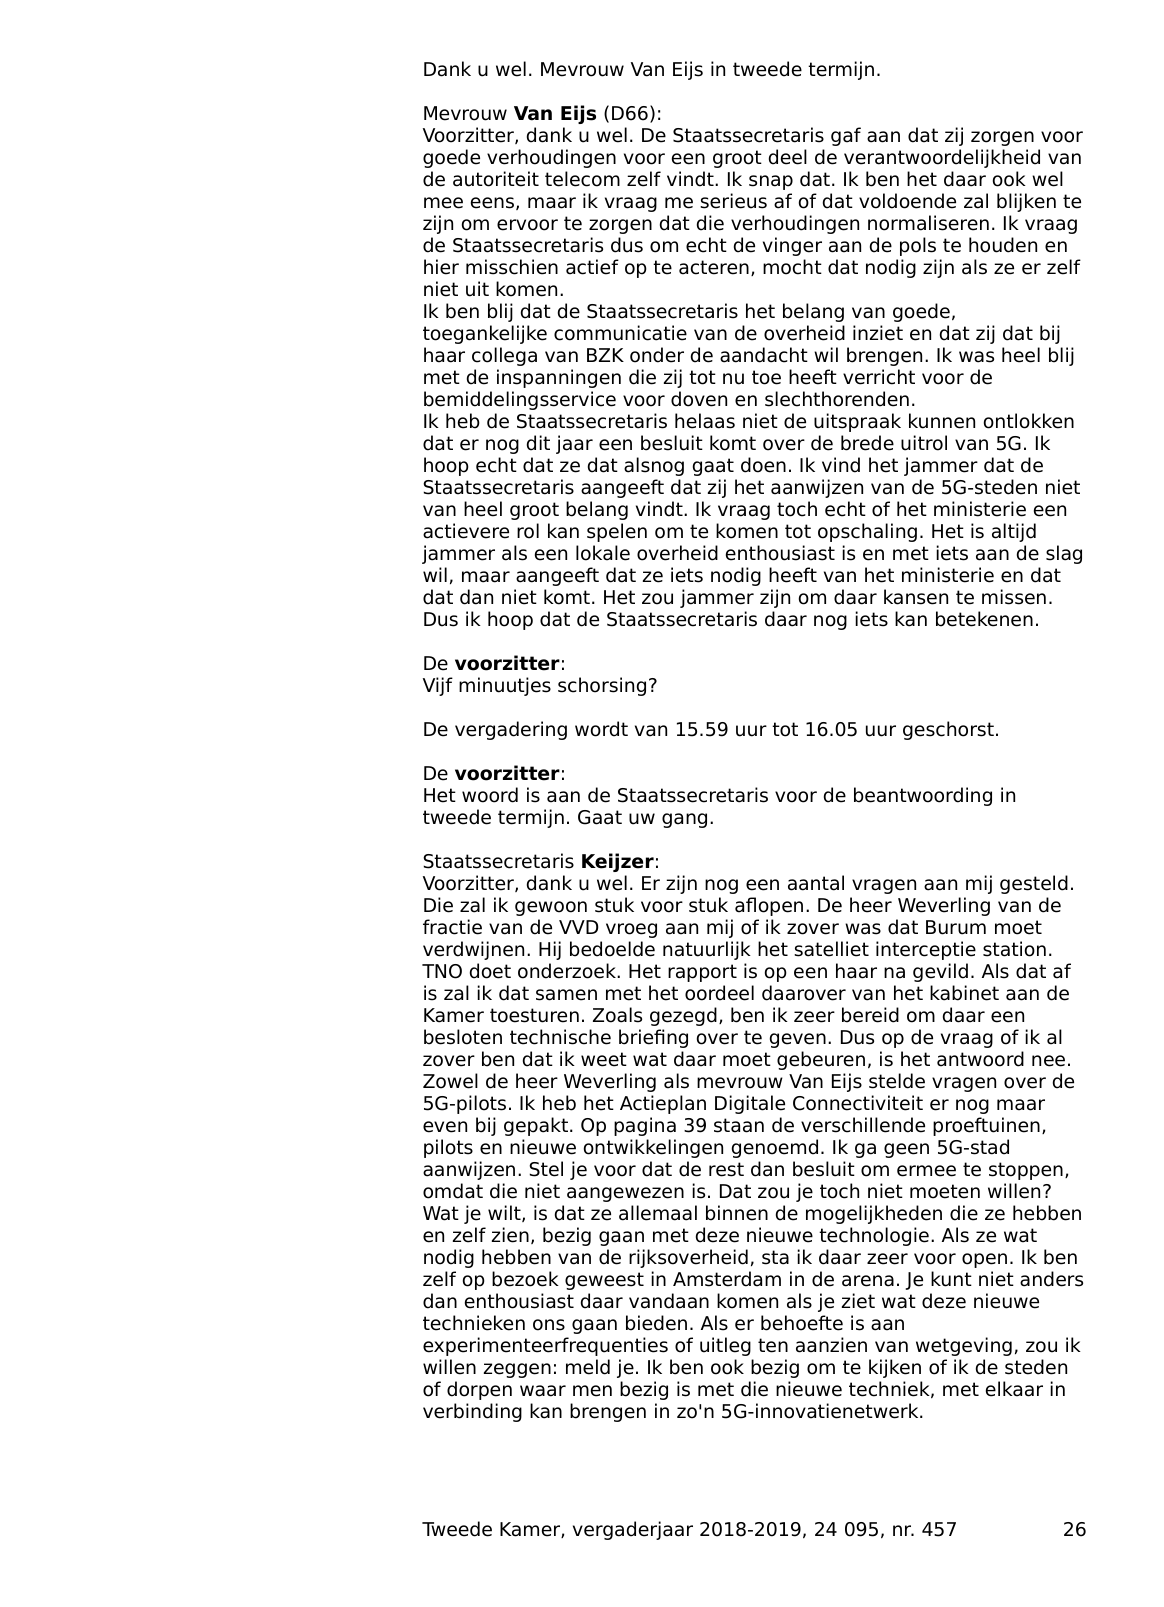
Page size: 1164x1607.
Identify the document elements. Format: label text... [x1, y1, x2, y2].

text Staatssecretaris Keijzer: [422, 851, 1087, 873]
text Ik ben blij dat de Staatssecretaris het belang van goede, toegankelijke communicatie van de overheid inziet en dat zij dat bij haar collega van BZK onder de aandacht wil brengen. Ik was heel blij met de inspanningen die zij tot nu toe heeft verricht voor de bemiddelingsservice voor doven en slechthorenden. [422, 301, 1087, 411]
text De voorzitter: [422, 763, 1087, 785]
text Zowel de heer Weverling als mevrouw Van Eijs stelde vragen over de 5G-pilots. Ik heb het Actieplan Digitale Connectiviteit er nog maar even bij gepakt. Op pagina 39 staan de verschillende proeftuinen, pilots en nieuwe ontwikkelingen genoemd. Ik ga geen 5G-stad aanwijzen. Stel je voor dat de rest dan besluit om ermee te stoppen, omdat die niet aangewezen is. Dat zou je toch niet moeten willen? Wat je wilt, is dat ze allemaal binnen de mogelijkheden die ze hebben en zelf zien, bezig gaan met deze nieuwe technologie. Als ze wat nodig hebben van de rijksoverheid, sta ik daar zeer voor open. Ik ben zelf op bezoek geweest in Amsterdam in de arena. Je kunt niet anders dan enthousiast daar vandaan komen als je ziet wat deze nieuwe technieken ons gaan bieden. Als er behoefte is aan experimenteerfrequenties of uitleg ten aanzien van wetgeving, zou ik willen zeggen: meld je. Ik ben ook bezig om te kijken of ik de steden of dorpen waar men bezig is met die nieuwe techniek, met elkaar in verbinding kan brengen in zo'n 5G-innovatienetwerk. [422, 1071, 1087, 1423]
text De voorzitter: [422, 653, 1087, 675]
text Voorzitter, dank u wel. De Staatssecretaris gaf aan dat zij zorgen voor goede verhoudingen voor een groot deel de verantwoordelijkheid van de autoriteit telecom zelf vindt. Ik snap dat. Ik ben het daar ook wel mee eens, maar ik vraag me serieus af of dat voldoende zal blijken te zijn om ervoor te zorgen dat die verhoudingen normaliseren. Ik vraag de Staatssecretaris dus om echt de vinger aan de pols te houden en hier misschien actief op te acteren, mocht dat nodig zijn als ze er zelf niet uit komen. [422, 125, 1087, 301]
text Vijf minuutjes schorsing? [422, 675, 1087, 697]
text Ik heb de Staatssecretaris helaas niet de uitspraak kunnen ontlokken dat er nog dit jaar een besluit komt over de brede uitrol van 5G. Ik hoop echt dat ze dat alsnog gaat doen. Ik vind het jammer dat de Staatssecretaris aangeeft dat zij het aanwijzen van de 5G-steden niet van heel groot belang vindt. Ik vraag toch echt of het ministerie een actievere rol kan spelen om te komen tot opschaling. Het is altijd jammer als een lokale overheid enthousiast is en met iets aan de slag wil, maar aangeeft dat ze iets nodig heeft van het ministerie en dat dat dan niet komt. Het zou jammer zijn om daar kansen te missen. Dus ik hoop dat de Staatssecretaris daar nog iets kan betekenen. [422, 411, 1087, 631]
text Mevrouw Van Eijs (D66): [422, 103, 1087, 125]
text Dank u wel. Mevrouw Van Eijs in tweede termijn. [422, 59, 1087, 81]
text Voorzitter, dank u wel. Er zijn nog een aantal vragen aan mij gesteld. Die zal ik gewoon stuk voor stuk aflopen. De heer Weverling van de fractie van de VVD vroeg aan mij of ik zover was dat Burum moet verdwijnen. Hij bedoelde natuurlijk het satelliet interceptie station. TNO doet onderzoek. Het rapport is op een haar na gevild. Als dat af is zal ik dat samen met het oordeel daarover van het kabinet aan de Kamer toesturen. Zoals gezegd, ben ik zeer bereid om daar een besloten technische briefing over te geven. Dus op de vraag of ik al zover ben dat ik weet wat daar moet gebeuren, is het antwoord nee. [422, 873, 1087, 1071]
text De vergadering wordt van 15.59 uur tot 16.05 uur geschorst. [422, 719, 1087, 741]
text Het woord is aan de Staatssecretaris voor de beantwoording in tweede termijn. Gaat uw gang. [422, 785, 1087, 829]
